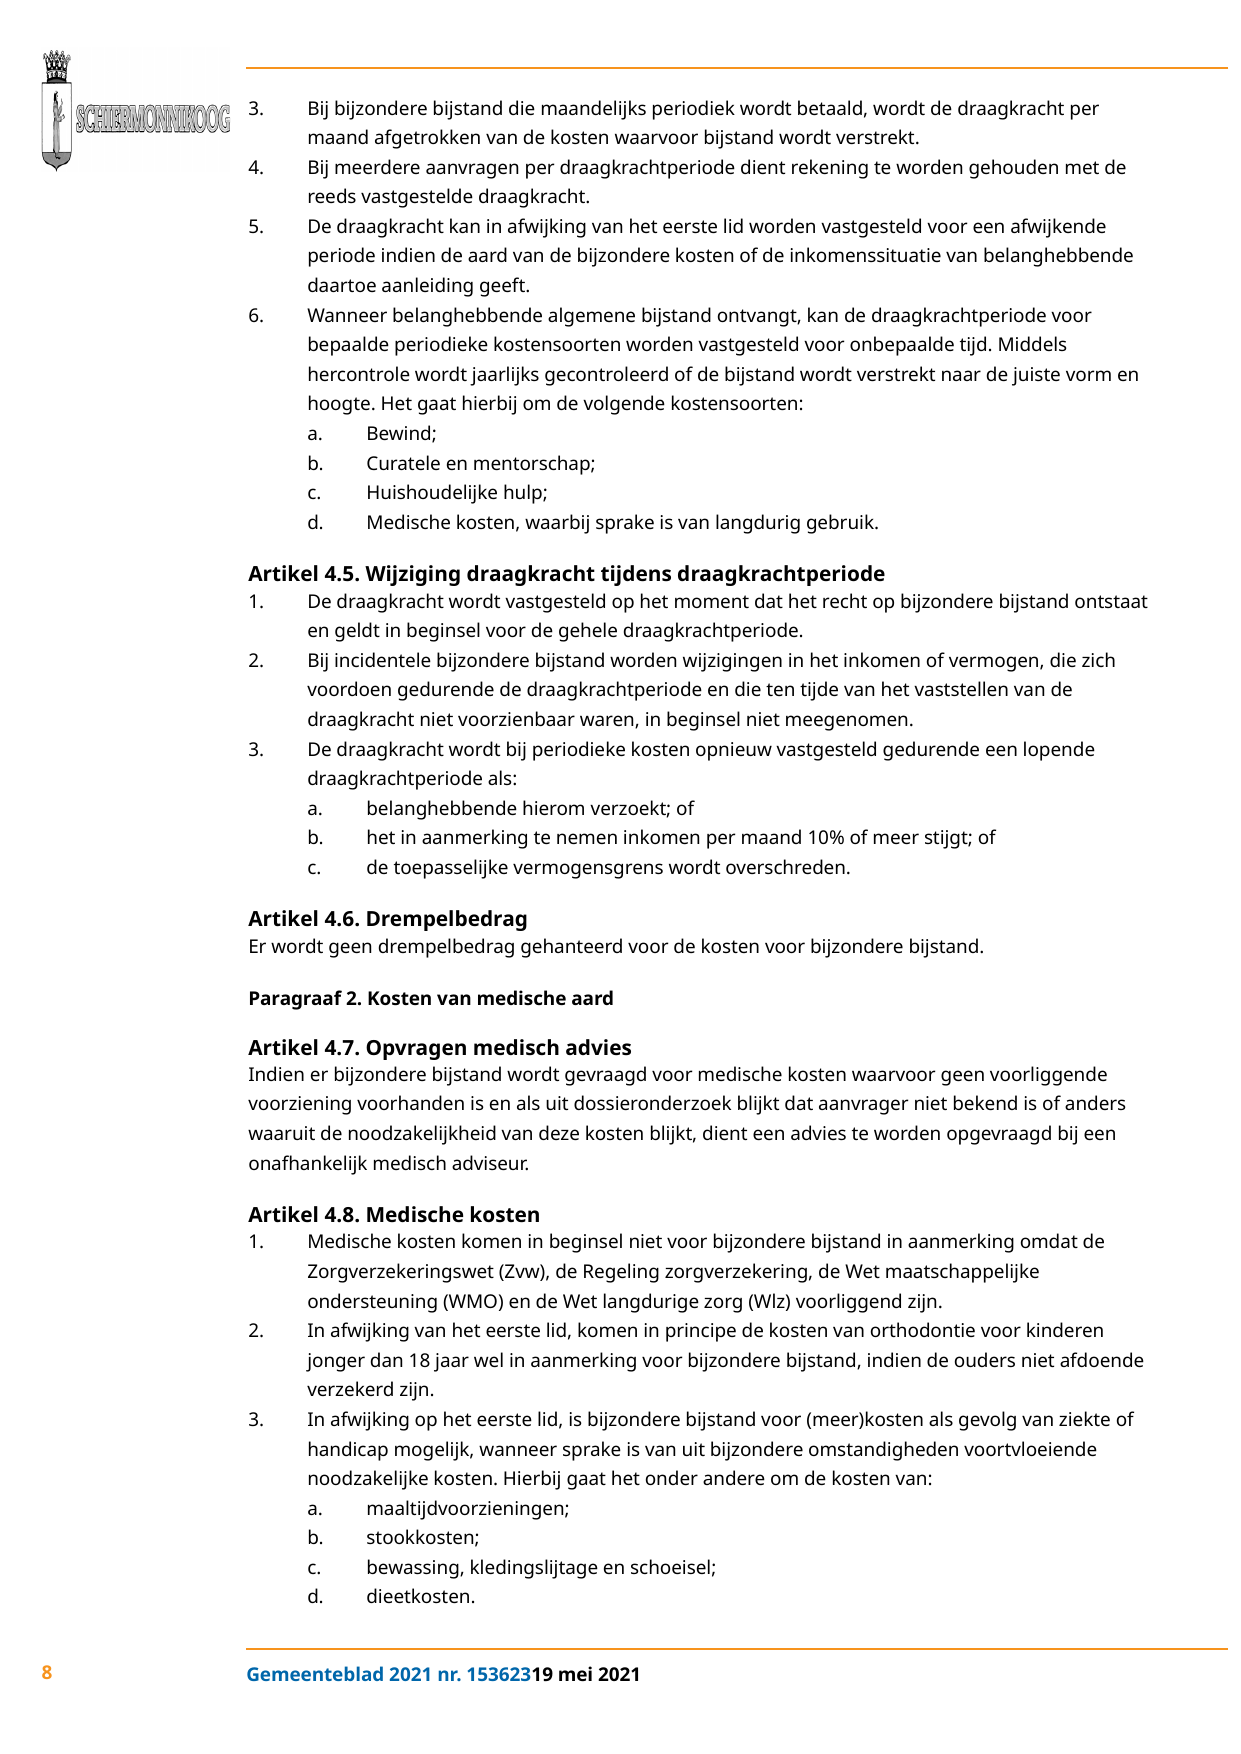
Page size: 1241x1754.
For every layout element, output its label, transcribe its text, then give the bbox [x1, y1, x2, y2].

list bewassing, kledingslijtage en schoeisel; [307, 1554, 1152, 1580]
picture [41, 47, 231, 172]
list Huishoudelijke hulp; [307, 479, 1152, 505]
text Artikel 4.6. Drempelbedrag [248, 904, 1152, 933]
list De draagkracht wordt vastgesteld op het moment dat het recht op bijzondere bijstand ontstaat en geldt in beginsel voor de gehele draagkrachtperiode. [248, 588, 1152, 643]
list dieetkosten. [307, 1584, 1152, 1609]
list belanghebbende hierom verzoekt; of [307, 795, 1152, 821]
list Medische kosten komen in beginsel niet voor bijzondere bijstand in aanmerking omdat de Zorgverzekeringswet (Zvw), de Regeling zorgverzekering, de Wet maatschappelijke ondersteuning (WMO) en de Wet langdurige zorg (Wlz) voorliggend zijn. [248, 1229, 1152, 1313]
list In afwijking van het eerste lid, komen in principe de kosten van orthodontie voor kinderen jonger dan 18 jaar wel in aanmerking voor bijzondere bijstand, indien de ouders niet afdoende verzekerd zijn. [248, 1317, 1152, 1402]
text Paragraaf 2. Kosten van medische aard [248, 983, 1152, 1012]
list Bij meerdere aanvragen per draagkrachtperiode dient rekening te worden gehouden met de reeds vastgestelde draagkracht. [248, 154, 1152, 209]
list het in aanmerking te nemen inkomen per maand 10% of meer stijgt; of [307, 824, 1152, 850]
text Artikel 4.5. Wijziging draagkracht tijdens draagkrachtperiode [248, 559, 1152, 588]
list Bij bijzondere bijstand die maandelijks periodiek wordt betaald, wordt de draagkracht per maand afgetrokken van de kosten waarvoor bijstand wordt verstrekt. [248, 95, 1152, 150]
list De draagkracht wordt bij periodieke kosten opnieuw vastgesteld gedurende een lopende draagkrachtperiode als: [248, 736, 1152, 791]
text Artikel 4.8. Medische kosten [248, 1200, 1152, 1229]
list In afwijking op het eerste lid, is bijzondere bijstand voor (meer)kosten als gevolg van ziekte of handicap mogelijk, wanneer sprake is van uit bijzondere omstandigheden voortvloeiende noodzakelijke kosten. Hierbij gaat het onder andere om de kosten van: [248, 1406, 1152, 1491]
list Wanneer belanghebbende algemene bijstand ontvangt, kan de draagkrachtperiode voor bepaalde periodieke kostensoorten worden vastgesteld voor onbepaalde tijd. Middels hercontrole wordt jaarlijks gecontroleerd of de bijstand wordt verstrekt naar de juiste vorm en hoogte. Het gaat hierbij om de volgende kostensoorten: [248, 302, 1152, 416]
list de toepasselijke vermogensgrens wordt overschreden. [307, 854, 1152, 880]
list Bij incidentele bijzondere bijstand worden wijzigingen in het inkomen of vermogen, die zich voordoen gedurende de draagkrachtperiode en die ten tijde van het vaststellen van de draagkracht niet voorzienbaar waren, in beginsel niet meegenomen. [248, 647, 1152, 732]
list Medische kosten, waarbij sprake is van langdurig gebruik. [307, 509, 1152, 535]
text Indien er bijzondere bijstand wordt gevraagd voor medische kosten waarvoor geen voorliggende voorziening voorhanden is en als uit dossieronderzoek blijkt dat aanvrager niet bekend is of anders waaruit de noodzakelijkheid van deze kosten blijkt, dient een advies te worden opgevraagd bij een onafhankelijk medisch adviseur. [248, 1061, 1152, 1176]
text Artikel 4.7. Opvragen medisch advies [248, 1033, 1152, 1061]
list Bewind; [307, 420, 1152, 446]
list Curatele en mentorschap; [307, 450, 1152, 476]
list De draagkracht kan in afwijking van het eerste lid worden vastgesteld voor een afwijkende periode indien de aard van de bijzondere kosten of de inkomenssituatie van belanghebbende daartoe aanleiding geeft. [248, 213, 1152, 298]
list stookkosten; [307, 1524, 1152, 1550]
list maaltijdvoorzieningen; [307, 1495, 1152, 1521]
text Er wordt geen drempelbedrag gehanteerd voor de kosten voor bijzondere bijstand. [248, 933, 1152, 959]
